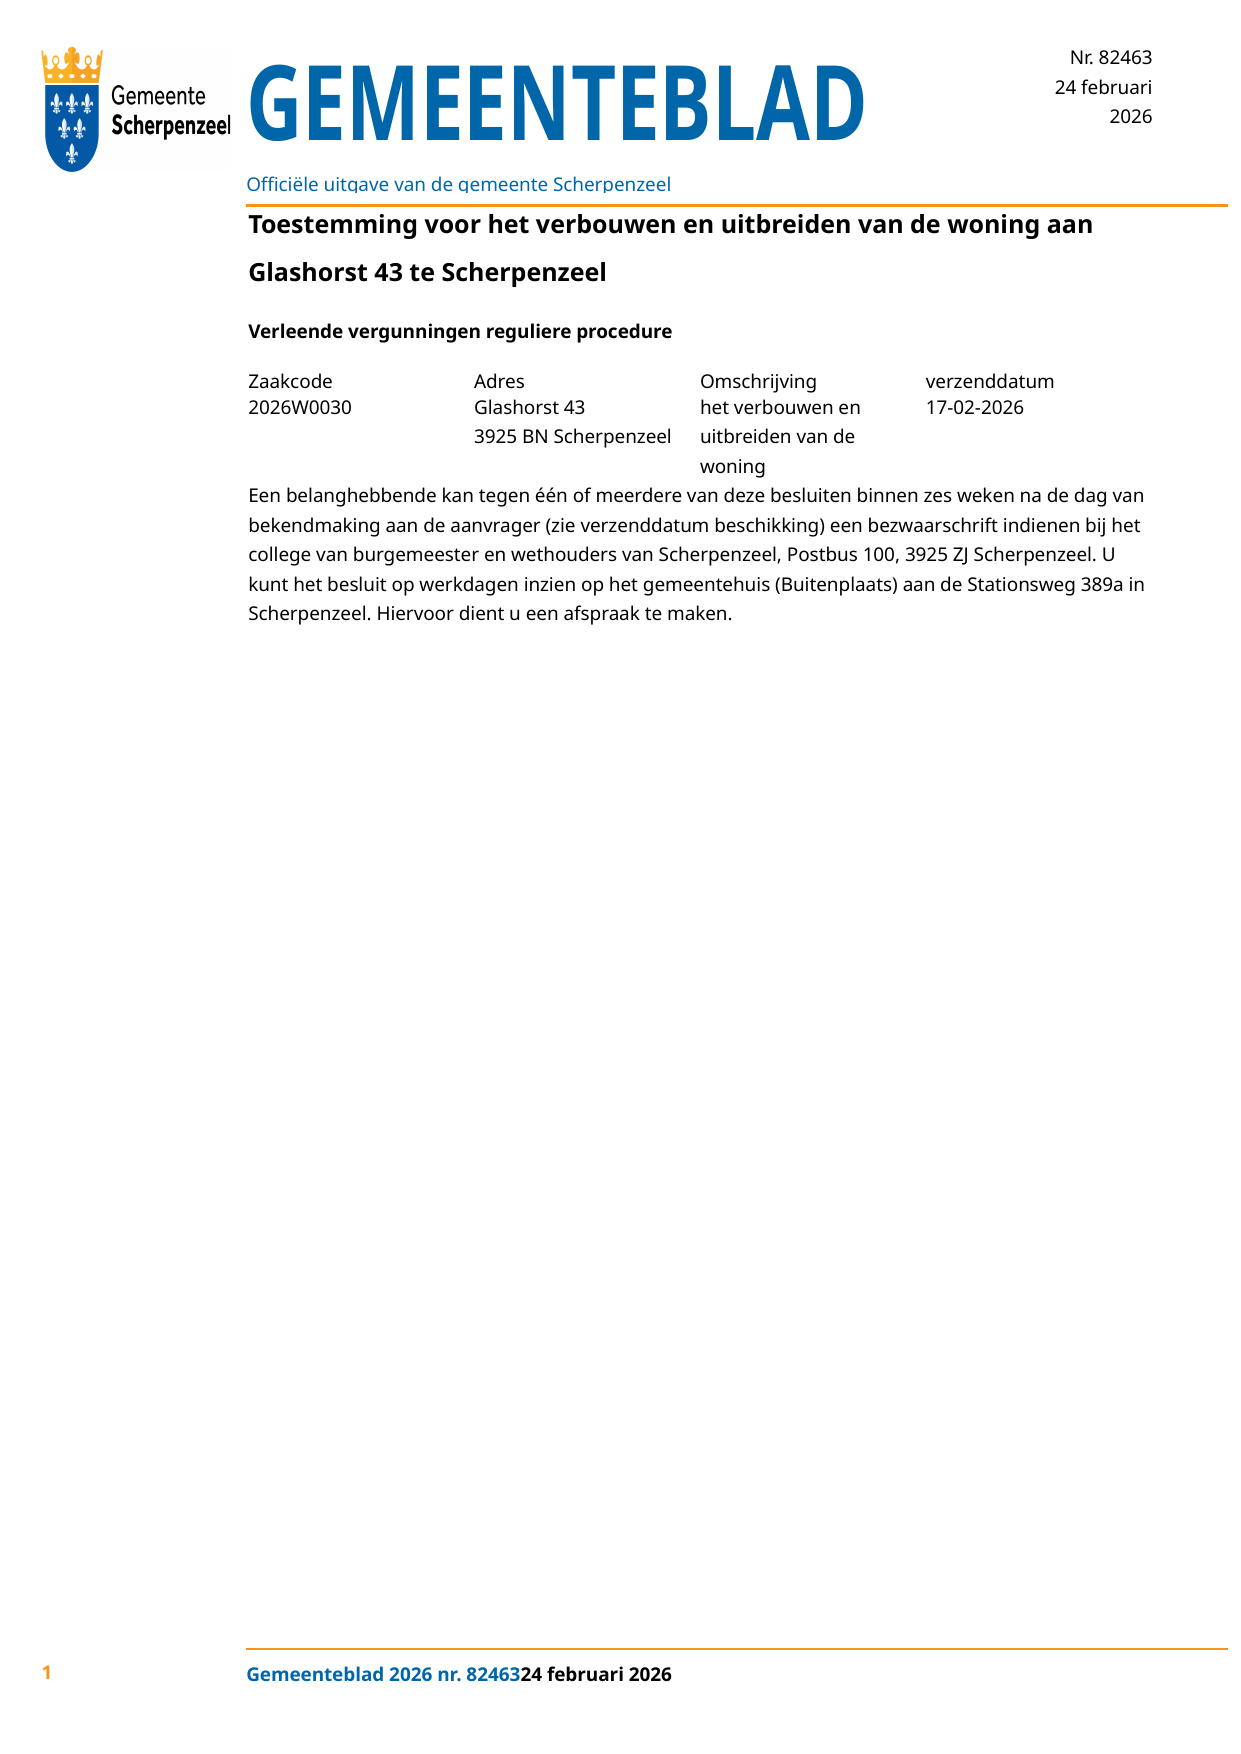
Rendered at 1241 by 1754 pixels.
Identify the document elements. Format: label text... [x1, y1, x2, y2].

text Een belanghebbende kan tegen één of meerdere van deze besluiten binnen zes weken na de dag van bekendmaking aan de aanvrager (zie verzenddatum beschikking) een bezwaarschrift indienen bij het college van burgemeester en wethouders van Scherpenzeel, Postbus 100, 3925 ZJ Scherpenzeel. U kunt het besluit op werkdagen inzien op het gemeentehuis (Buitenplaats) aan de Stationsweg 389a in Scherpenzeel. Hiervoor dient u een afspraak te maken. [248, 482, 1152, 626]
table_cell 2026W0030 [248, 394, 474, 479]
text Verleende vergunningen reguliere procedure [248, 318, 1152, 344]
text Toestemming voor het verbouwen en uitbreiden van de woning aan Glashorst 43 te Scherpenzeel [248, 207, 1152, 288]
table_header verzenddatum [926, 369, 1152, 394]
table_cell het verbouwen en uitbreiden van de woning [700, 394, 926, 479]
table_header Zaakcode [248, 369, 474, 394]
table_cell 17-02-2026 [926, 394, 1152, 479]
table_header Omschrijving [700, 369, 926, 394]
picture [41, 47, 231, 172]
table_header Adres [474, 369, 700, 394]
table_cell Glashorst 43 3925 BN Scherpenzeel [474, 394, 700, 479]
